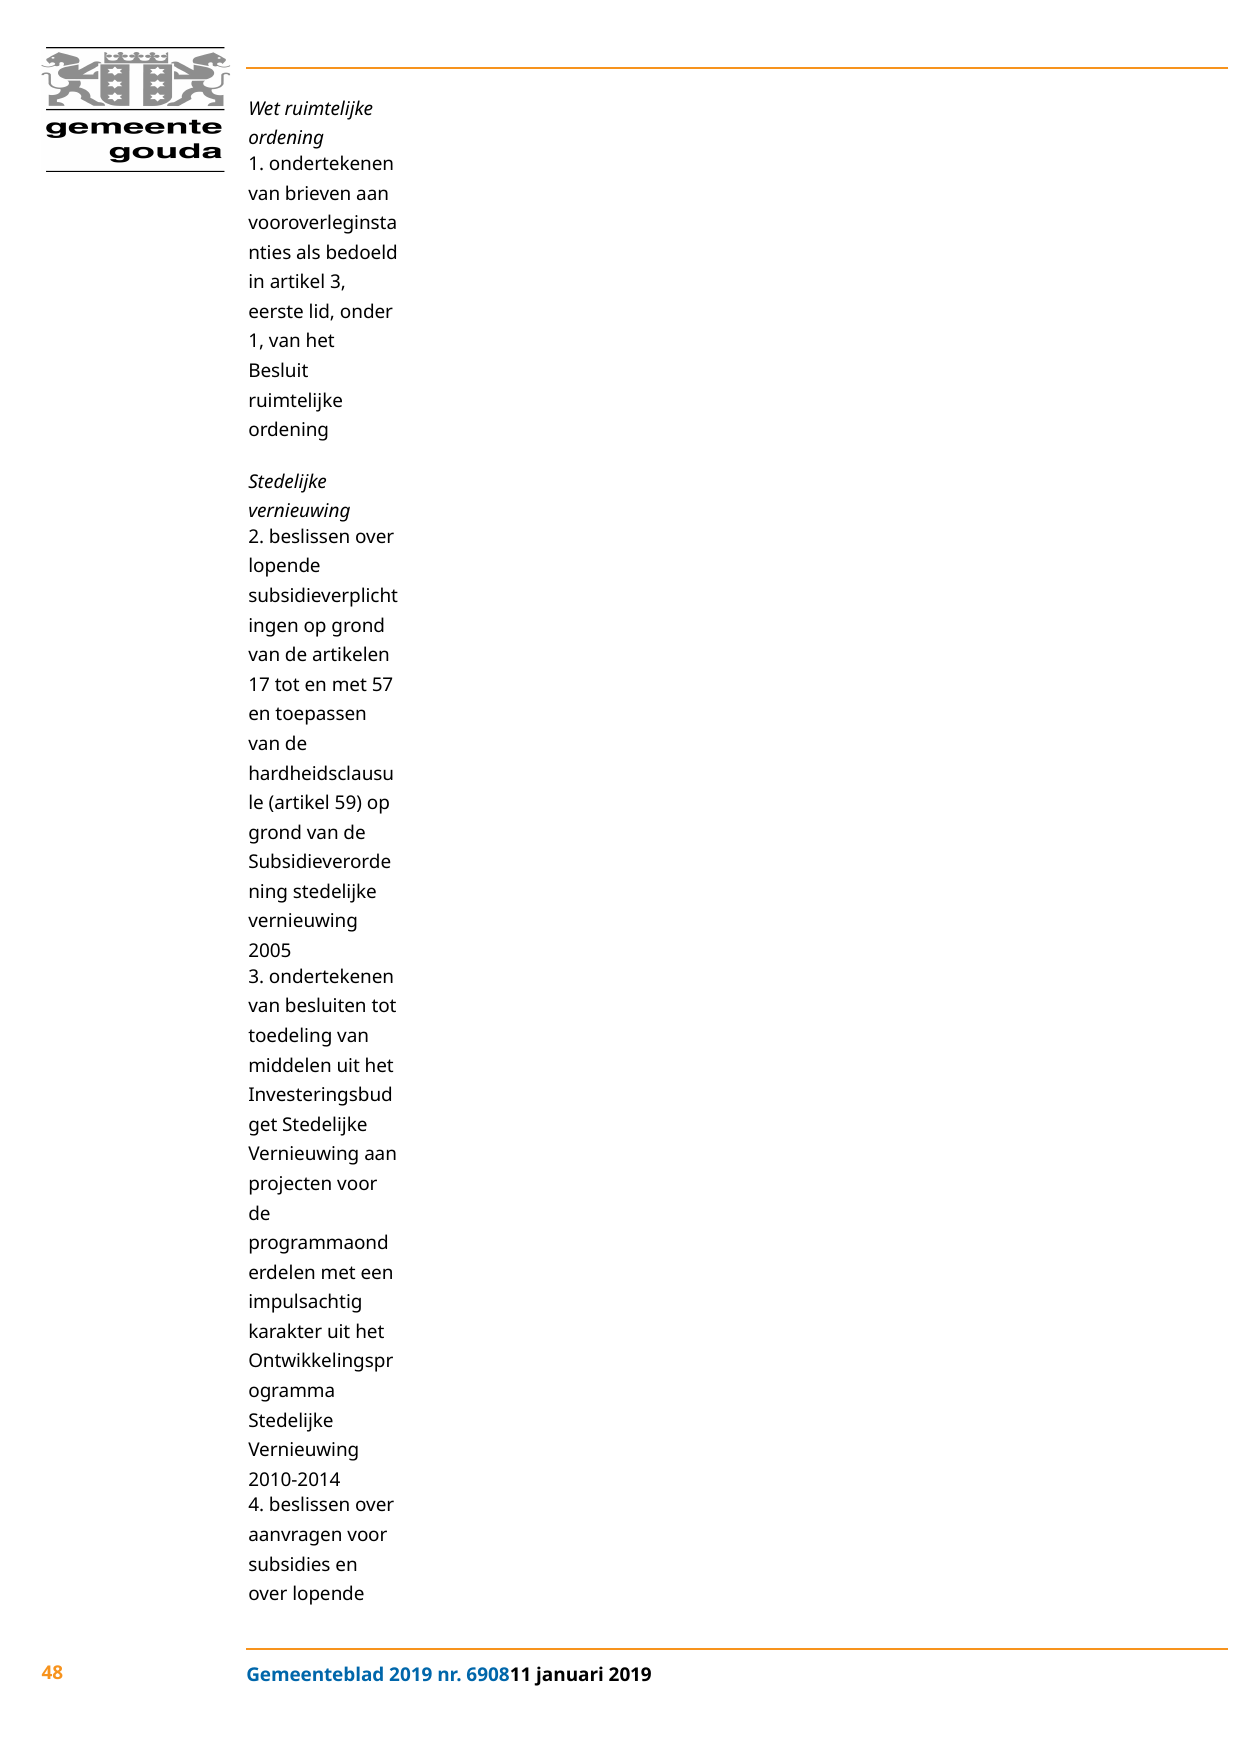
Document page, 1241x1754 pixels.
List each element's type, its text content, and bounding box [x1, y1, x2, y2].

table_cell Wet ruimtelijke ordening [248, 95, 398, 150]
table_cell Stedelijke vernieuwing [248, 468, 398, 523]
table_cell 1. ondertekenen van brieven aan vooroverleginstanties als bedoeld in artikel 3, eerste lid, onder 1, van het Besluit ruimtelijke ordening [248, 150, 398, 442]
table_cell 4. beslissen over aanvragen voor subsidies en over lopende [248, 1492, 398, 1606]
table_cell [248, 442, 398, 468]
picture [41, 47, 231, 172]
table_cell 3. ondertekenen van besluiten tot toedeling van middelen uit het Investeringsbudget Stedelijke Vernieuwing aan projecten voor de programmaonderdelen met een impulsachtig karakter uit het Ontwikkelingsprogramma Stedelijke Vernieuwing 2010-2014 [248, 963, 398, 1492]
table_cell 2. beslissen over lopende subsidieverplichtingen op grond van de artikelen 17 tot en met 57 en toepassen van de hardheidsclausule (artikel 59) op grond van de Subsidieverordening stedelijke vernieuwing 2005 [248, 523, 398, 963]
